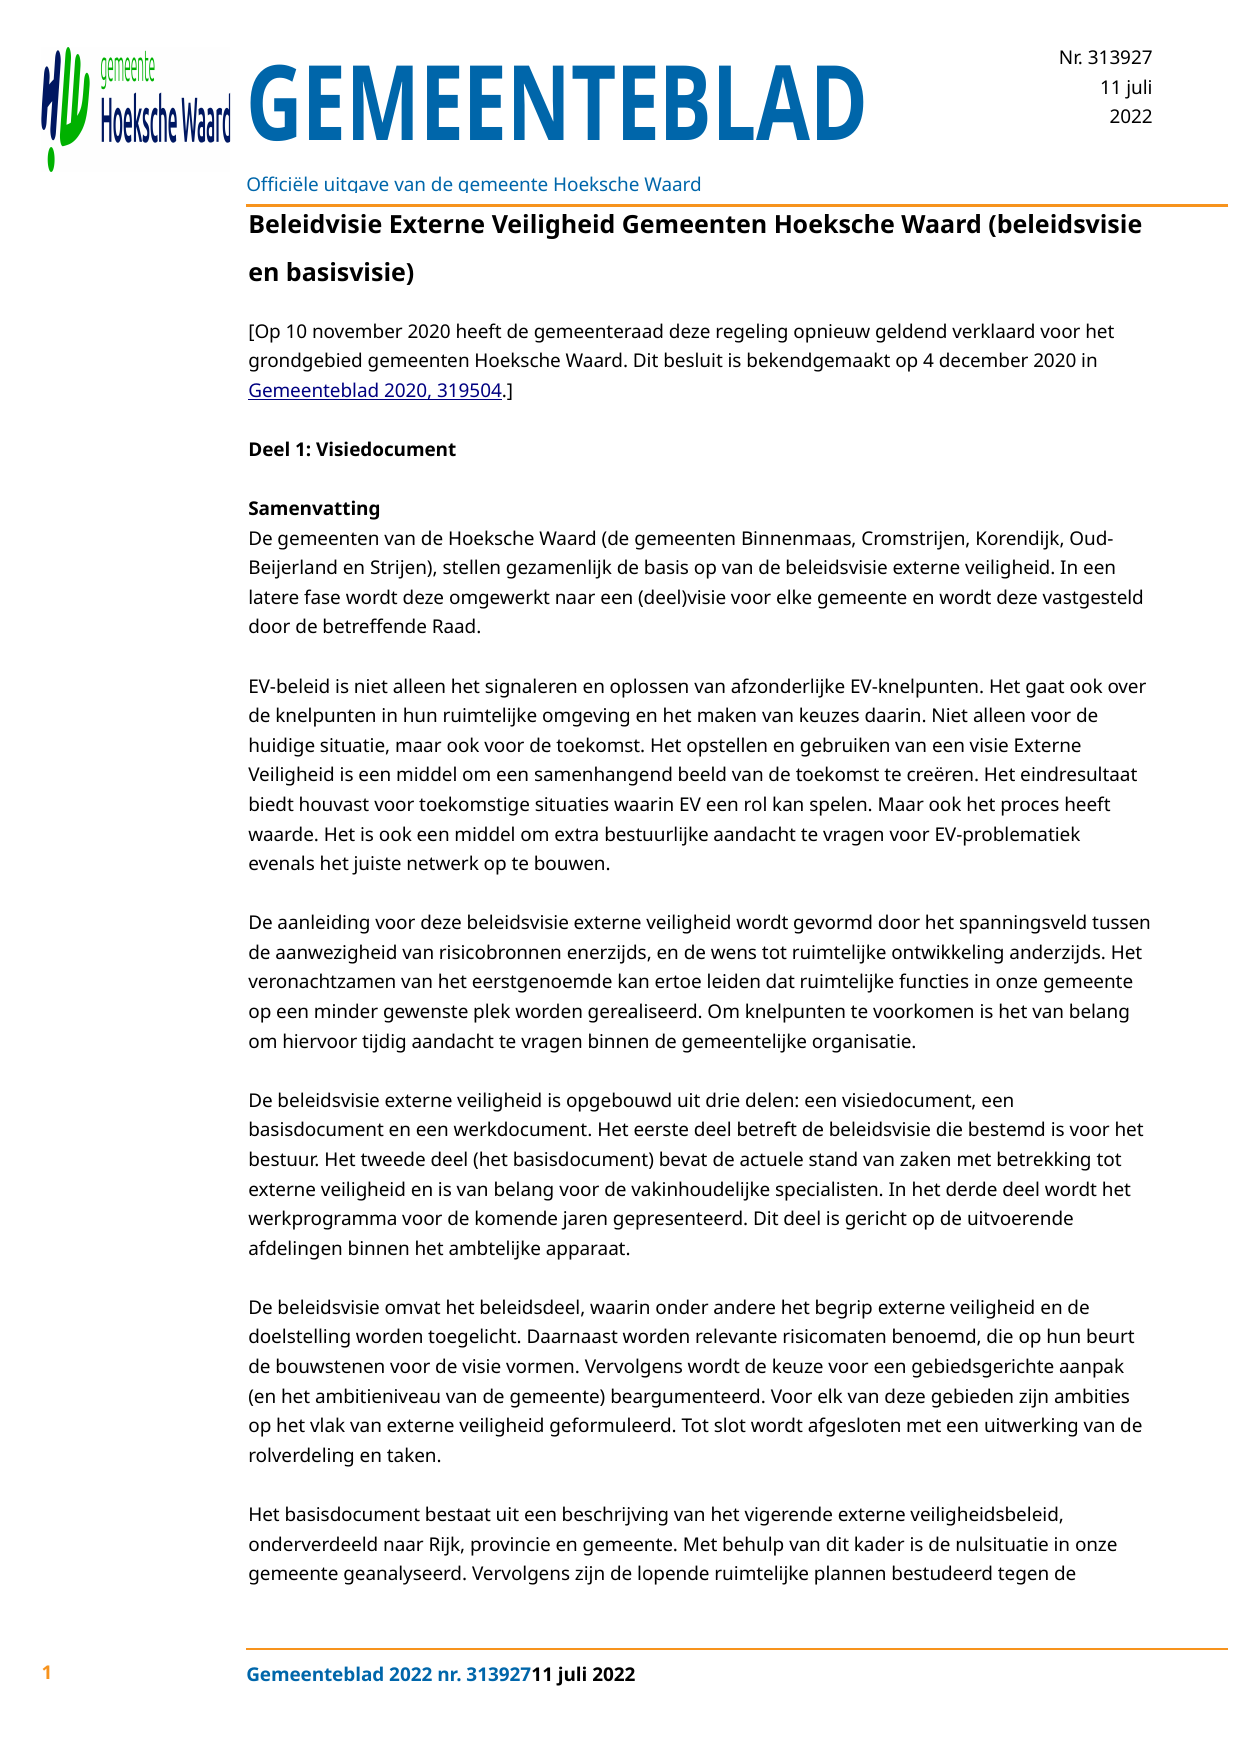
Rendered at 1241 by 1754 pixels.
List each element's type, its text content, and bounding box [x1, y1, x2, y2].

text De gemeenten van de Hoeksche Waard (de gemeenten Binnenmaas, Cromstrijen, Korendijk, Oud-Beijerland en Strijen), stellen gezamenlijk de basis op van de beleidsvisie externe veiligheid. In een latere fase wordt deze omgewerkt naar een (deel)visie voor elke gemeente en wordt deze vastgesteld door de betreffende Raad. [248, 525, 1152, 639]
picture [41, 47, 231, 172]
text De beleidsvisie omvat het beleidsdeel, waarin onder andere het begrip externe veiligheid en de doelstelling worden toegelicht. Daarnaast worden relevante risicomaten benoemd, die op hun beurt de bouwstenen voor de visie vormen. Vervolgens wordt de keuze voor een gebiedsgerichte aanpak (en het ambitieniveau van de gemeente) beargumenteerd. Voor elk van deze gebieden zijn ambities op het vlak van externe veiligheid geformuleerd. Tot slot wordt afgesloten met een uitwerking van de rolverdeling en taken. [248, 1294, 1152, 1468]
text EV-beleid is niet alleen het signaleren en oplossen van afzonderlijke EV-knelpunten. Het gaat ook over de knelpunten in hun ruimtelijke omgeving en het maken van keuzes daarin. Niet alleen voor de huidige situatie, maar ook voor de toekomst. Het opstellen en gebruiken van een visie Externe Veiligheid is een middel om een samenhangend beeld van de toekomst te creëren. Het eindresultaat biedt houvast voor toekomstige situaties waarin EV een rol kan spelen. Maar ook het proces heeft waarde. Het is ook een middel om extra bestuurlijke aandacht te vragen voor EV-problematiek evenals het juiste netwerk op te bouwen. [248, 673, 1152, 876]
text Het basisdocument bestaat uit een beschrijving van het vigerende externe veiligheidsbeleid, onderverdeeld naar Rijk, provincie en gemeente. Met behulp van dit kader is de nulsituatie in onze gemeente geanalyseerd. Vervolgens zijn de lopende ruimtelijke plannen bestudeerd tegen de [248, 1501, 1152, 1586]
text De aanleiding voor deze beleidsvisie externe veiligheid wordt gevormd door het spanningsveld tussen de aanwezigheid van risicobronnen enerzijds, en de wens tot ruimtelijke ontwikkeling anderzijds. Het veronachtzamen van het eerstgenoemde kan ertoe leiden dat ruimtelijke functies in onze gemeente op een minder gewenste plek worden gerealiseerd. Om knelpunten te voorkomen is het van belang om hiervoor tijdig aandacht te vragen binnen de gemeentelijke organisatie. [248, 909, 1152, 1054]
text Beleidvisie Externe Veiligheid Gemeenten Hoeksche Waard (beleidsvisie en basisvisie) [248, 207, 1152, 288]
text De beleidsvisie externe veiligheid is opgebouwd uit drie delen: een visiedocument, een basisdocument en een werkdocument. Het eerste deel betreft de beleidsvisie die bestemd is voor het bestuur. Het tweede deel (het basisdocument) bevat de actuele stand van zaken met betrekking tot externe veiligheid en is van belang voor de vakinhoudelijke specialisten. In het derde deel wordt het werkprogramma voor de komende jaren gepresenteerd. Dit deel is gericht op de uitvoerende afdelingen binnen het ambtelijke apparaat. [248, 1087, 1152, 1261]
text Deel 1: Visiedocument [248, 436, 1152, 462]
text Samenvatting [248, 495, 1152, 521]
text [Op 10 november 2020 heeft de gemeenteraad deze regeling opnieuw geldend verklaard voor het grondgebied gemeenten Hoeksche Waard. Dit besluit is bekendgemaakt op 4 december 2020 in Gemeenteblad 2020, 319504.] [248, 318, 1152, 403]
